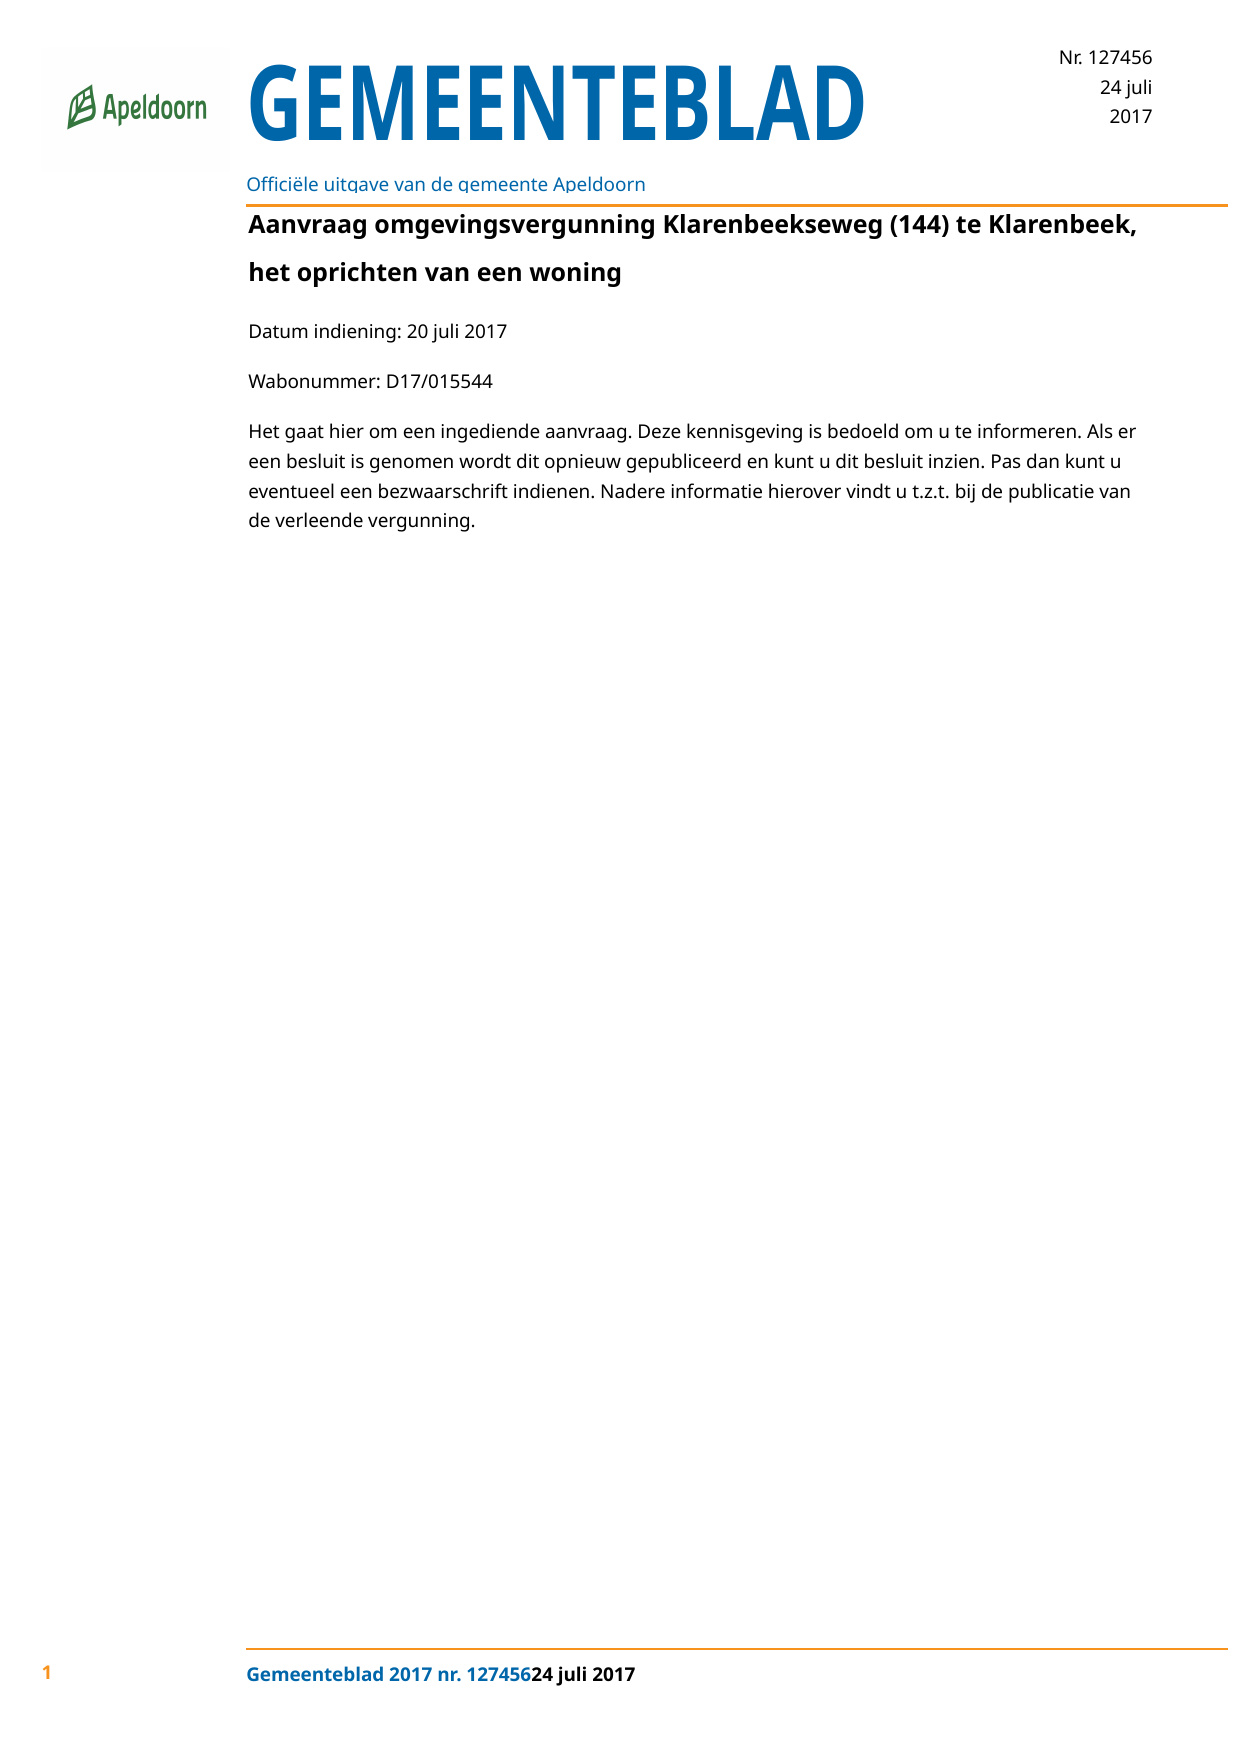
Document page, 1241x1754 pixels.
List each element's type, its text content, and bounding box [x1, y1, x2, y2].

text Het gaat hier om een ingediende aanvraag. Deze kennisgeving is bedoeld om u te informeren. Als er een besluit is genomen wordt dit opnieuw gepubliceerd en kunt u dit besluit inzien. Pas dan kunt u eventueel een bezwaarschrift indienen. Nadere informatie hierover vindt u t.z.t. bij de publicatie van de verleende vergunning. [248, 419, 1152, 533]
text Wabonummer: D17/015544 [248, 368, 1152, 394]
text Datum indiening: 20 juli 2017 [248, 318, 1152, 344]
text Aanvraag omgevingsvergunning Klarenbeekseweg (144) te Klarenbeek, het oprichten van een woning [248, 207, 1152, 288]
picture [41, 47, 231, 172]
